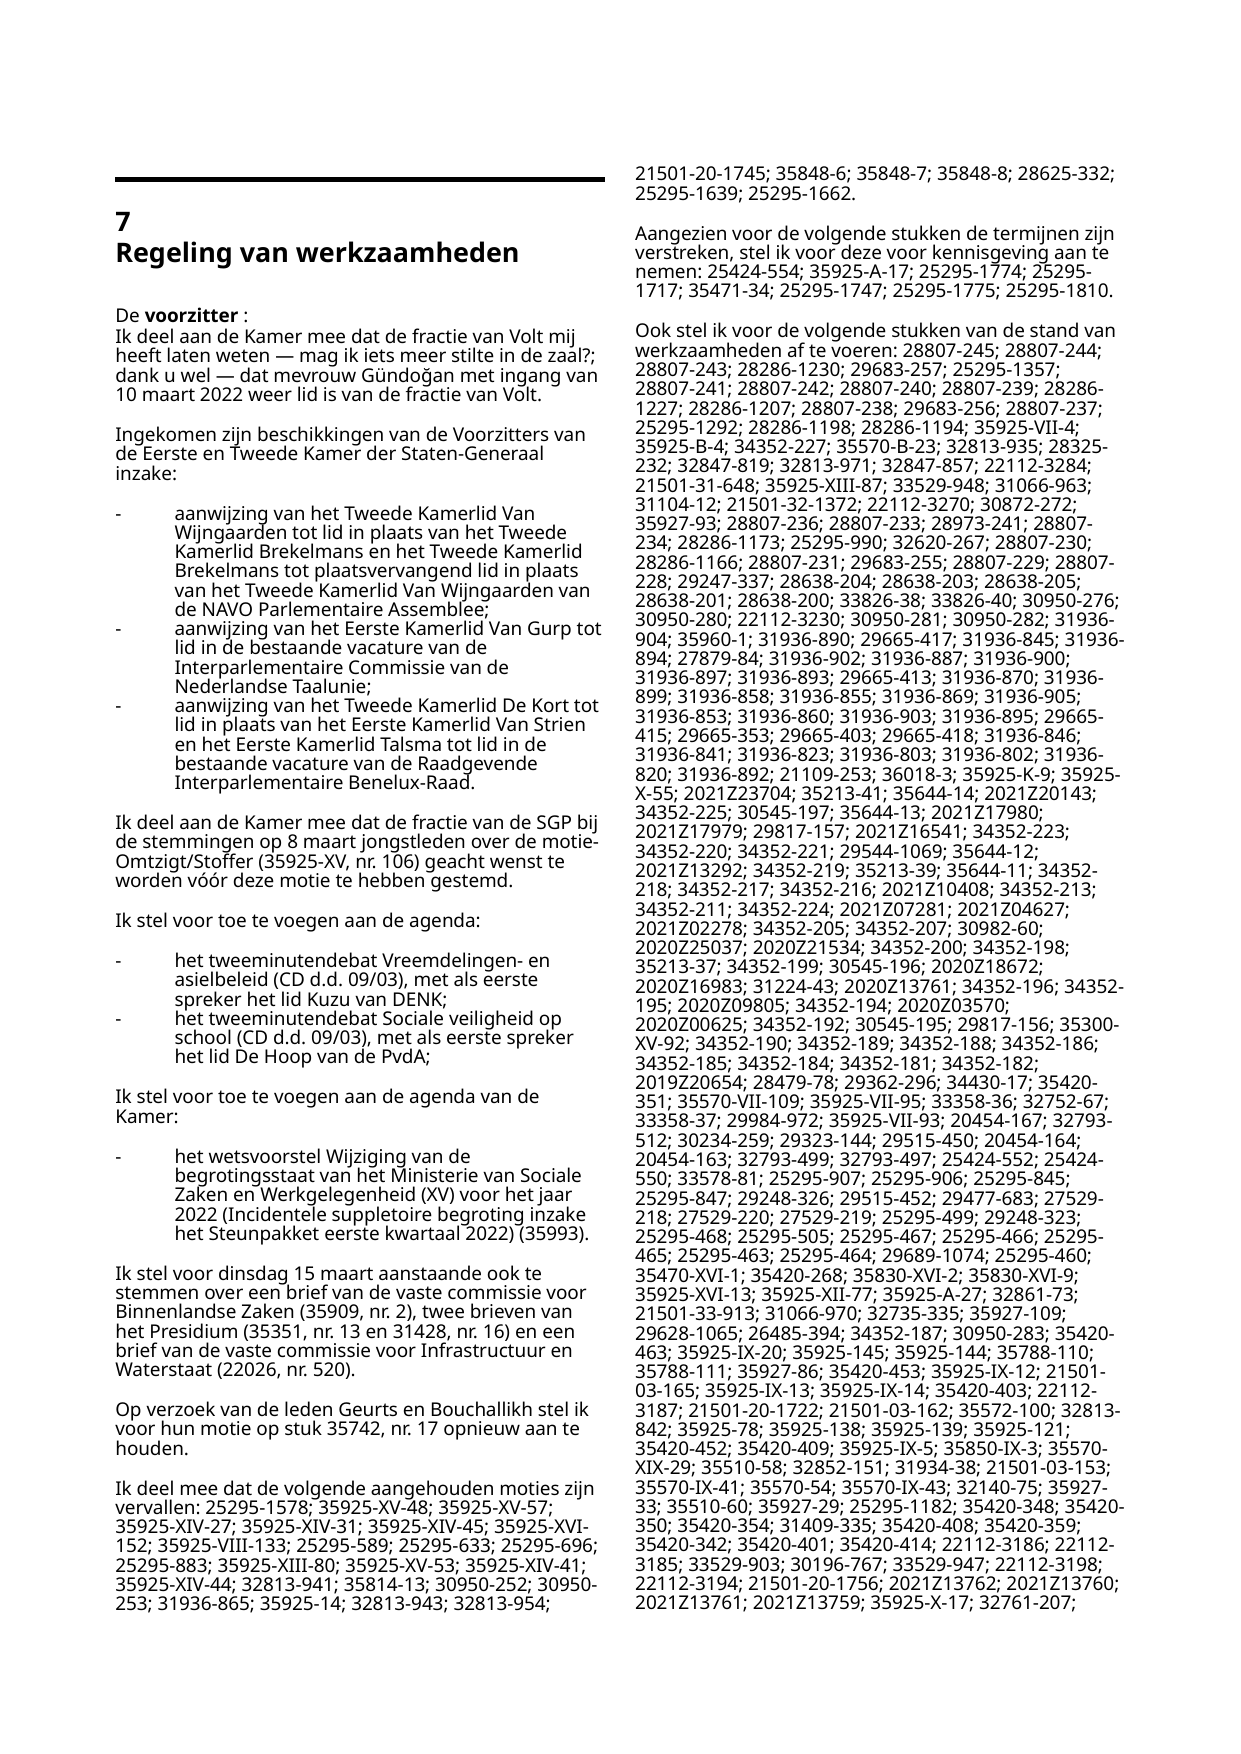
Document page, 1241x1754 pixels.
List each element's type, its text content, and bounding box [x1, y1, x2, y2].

text Ik deel aan de Kamer mee dat de fractie van Volt mij heeft laten weten — mag ik iets meer stilte in de zaal?; dank u wel — dat mevrouw Gündoğan met ingang van 10 maart 2022 weer lid is van de fractie van Volt. [115, 328, 605, 405]
text Ik stel voor toe te voegen aan de agenda: [115, 912, 605, 931]
text De voorzitter : [115, 302, 605, 328]
text Ik stel voor dinsdag 15 maart aanstaande ook te stemmen over een brief van de vaste commissie voor Binnenlandse Zaken (35909, nr. 2), twee brieven van het Presidium (35351, nr. 13 en 31428, nr. 16) en een brief van de vaste commissie voor Infrastructuur en Waterstaat (22026, nr. 520). [115, 1265, 605, 1380]
text Regeling van werkzaamheden [115, 239, 605, 283]
text 21501-20-1745; 35848-6; 35848-7; 35848-8; 28625-332; 25295-1639; 25295-1662. [635, 165, 1125, 204]
list aanwijzing van het Tweede Kamerlid Van Wijngaarden tot lid in plaats van het Tweede Kamerlid Brekelmans en het Tweede Kamerlid Brekelmans tot plaatsvervangend lid in plaats van het Tweede Kamerlid Van Wijngaarden van de NAVO Parlementaire Assemblee; [115, 504, 605, 620]
text Ook stel ik voor de volgende stukken van de stand van werkzaamheden af te voeren: 28807-245; 28807-244; 28807-243; 28286-1230; 29683-257; 25295-1357; 28807-241; 28807-242; 28807-240; 28807-239; 28286-1227; 28286-1207; 28807-238; 29683-256; 28807-237; 25295-1292; 28286-1198; 28286-1194; 35925-VII-4; 35925-B-4; 34352-227; 35570-B-23; 32813-935; 28325-232; 32847-819; 32813-971; 32847-857; 22112-3284; 21501-31-648; 35925-XIII-87; 33529-948; 31066-963; 31104-12; 21501-32-1372; 22112-3270; 30872-272; 35927-93; 28807-236; 28807-233; 28973-241; 28807-234; 28286-1173; 25295-990; 32620-267; 28807-230; 28286-1166; 28807-231; 29683-255; 28807-229; 28807-228; 29247-337; 28638-204; 28638-203; 28638-205; 28638-201; 28638-200; 33826-38; 33826-40; 30950-276; 30950-280; 22112-3230; 30950-281; 30950-282; 31936-904; 35960-1; 31936-890; 29665-417; 31936-845; 31936-894; 27879-84; 31936-902; 31936-887; 31936-900; 31936-897; 31936-893; 29665-413; 31936-870; 31936-899; 31936-858; 31936-855; 31936-869; 31936-905; 31936-853; 31936-860; 31936-903; 31936-895; 29665-415; 29665-353; 29665-403; 29665-418; 31936-846; 31936-841; 31936-823; 31936-803; 31936-802; 31936-820; 31936-892; 21109-253; 36018-3; 35925-K-9; 35925-X-55; 2021Z23704; 35213-41; 35644-14; 2021Z20143; 34352-225; 30545-197; 35644-13; 2021Z17980; 2021Z17979; 29817-157; 2021Z16541; 34352-223; 34352-220; 34352-221; 29544-1069; 35644-12; 2021Z13292; 34352-219; 35213-39; 35644-11; 34352-218; 34352-217; 34352-216; 2021Z10408; 34352-213; 34352-211; 34352-224; 2021Z07281; 2021Z04627; 2021Z02278; 34352-205; 34352-207; 30982-60; 2020Z25037; 2020Z21534; 34352-200; 34352-198; 35213-37; 34352-199; 30545-196; 2020Z18672; 2020Z16983; 31224-43; 2020Z13761; 34352-196; 34352-195; 2020Z09805; 34352-194; 2020Z03570; 2020Z00625; 34352-192; 30545-195; 29817-156; 35300-XV-92; 34352-190; 34352-189; 34352-188; 34352-186; 34352-185; 34352-184; 34352-181; 34352-182; 2019Z20654; 28479-78; 29362-296; 34430-17; 35420-351; 35570-VII-109; 35925-VII-95; 33358-36; 32752-67; 33358-37; 29984-972; 35925-VII-93; 20454-167; 32793-512; 30234-259; 29323-144; 29515-450; 20454-164; 20454-163; 32793-499; 32793-497; 25424-552; 25424-550; 33578-81; 25295-907; 25295-906; 25295-845; 25295-847; 29248-326; 29515-452; 29477-683; 27529-218; 27529-220; 27529-219; 25295-499; 29248-323; 25295-468; 25295-505; 25295-467; 25295-466; 25295-465; 25295-463; 25295-464; 29689-1074; 25295-460; 35470-XVI-1; 35420-268; 35830-XVI-2; 35830-XVI-9; 35925-XVI-13; 35925-XII-77; 35925-A-27; 32861-73; 21501-33-913; 31066-970; 32735-335; 35927-109; 29628-1065; 26485-394; 34352-187; 30950-283; 35420-463; 35925-IX-20; 35925-145; 35925-144; 35788-110; 35788-111; 35927-86; 35420-453; 35925-IX-12; 21501-03-165; 35925-IX-13; 35925-IX-14; 35420-403; 22112-3187; 21501-20-1722; 21501-03-162; 35572-100; 32813-842; 35925-78; 35925-138; 35925-139; 35925-121; 35420-452; 35420-409; 35925-IX-5; 35850-IX-3; 35570-XIX-29; 35510-58; 32852-151; 31934-38; 21501-03-153; 35570-IX-41; 35570-54; 35570-IX-43; 32140-75; 35927-33; 35510-60; 35927-29; 25295-1182; 35420-348; 35420-350; 35420-354; 31409-335; 35420-408; 35420-359; 35420-342; 35420-401; 35420-414; 22112-3186; 22112-3185; 33529-903; 30196-767; 33529-947; 22112-3198; 22112-3194; 21501-20-1756; 2021Z13762; 2021Z13760; 2021Z13761; 2021Z13759; 35925-X-17; 32761-207; [635, 322, 1125, 1613]
text Op verzoek van de leden Geurts en Bouchallikh stel ik voor hun motie op stuk 35742, nr. 17 opnieuw aan te houden. [115, 1401, 605, 1459]
list het wetsvoorstel Wijziging van de begrotingsstaat van het Ministerie van Sociale Zaken en Werkgelegenheid (XV) voor het jaar 2022 (Incidentele suppletoire begroting inzake het Steunpakket eerste kwartaal 2022) (35993). [115, 1148, 605, 1244]
list aanwijzing van het Tweede Kamerlid De Kort tot lid in plaats van het Eerste Kamerlid Van Strien en het Eerste Kamerlid Talsma tot lid in de bestaande vacature van de Raadgevende Interparlementaire Benelux-Raad. [115, 697, 605, 793]
list het tweeminutendebat Sociale veiligheid op school (CD d.d. 09/03), met als eerste spreker het lid De Hoop van de PvdA; [115, 1010, 605, 1068]
list het tweeminutendebat Vreemdelingen- en asielbeleid (CD d.d. 09/03), met als eerste spreker het lid Kuzu van DENK; [115, 952, 605, 1010]
text 7 [115, 203, 605, 239]
list aanwijzing van het Eerste Kamerlid Van Gurp tot lid in de bestaande vacature van de Interparlementaire Commissie van de Nederlandse Taalunie; [115, 620, 605, 697]
text Ik stel voor toe te voegen aan de agenda van de Kamer: [115, 1088, 605, 1127]
text Ik deel aan de Kamer mee dat de fractie van de SGP bij de stemmingen op 8 maart jongstleden over de motie-Omtzigt/Stoffer (35925-XV, nr. 106) geacht wenst te worden vóór deze motie te hebben gestemd. [115, 814, 605, 891]
text Ingekomen zijn beschikkingen van de Voorzitters van de Eerste en Tweede Kamer der Staten-Generaal inzake: [115, 426, 605, 484]
text Ik deel mee dat de volgende aangehouden moties zijn vervallen: 25295-1578; 35925-XV-48; 35925-XV-57; 35925-XIV-27; 35925-XIV-31; 35925-XIV-45; 35925-XVI-152; 35925-VIII-133; 25295-589; 25295-633; 25295-696; 25295-883; 35925-XIII-80; 35925-XV-53; 35925-XIV-41; 35925-XIV-44; 32813-941; 35814-13; 30950-252; 30950-253; 31936-865; 35925-14; 32813-943; 32813-954; [115, 1480, 605, 1614]
text Aangezien voor de volgende stukken de termijnen zijn verstreken, stel ik voor deze voor kennisgeving aan te nemen: 25424-554; 35925-A-17; 25295-1774; 25295-1717; 35471-34; 25295-1747; 25295-1775; 25295-1810. [635, 224, 1125, 302]
